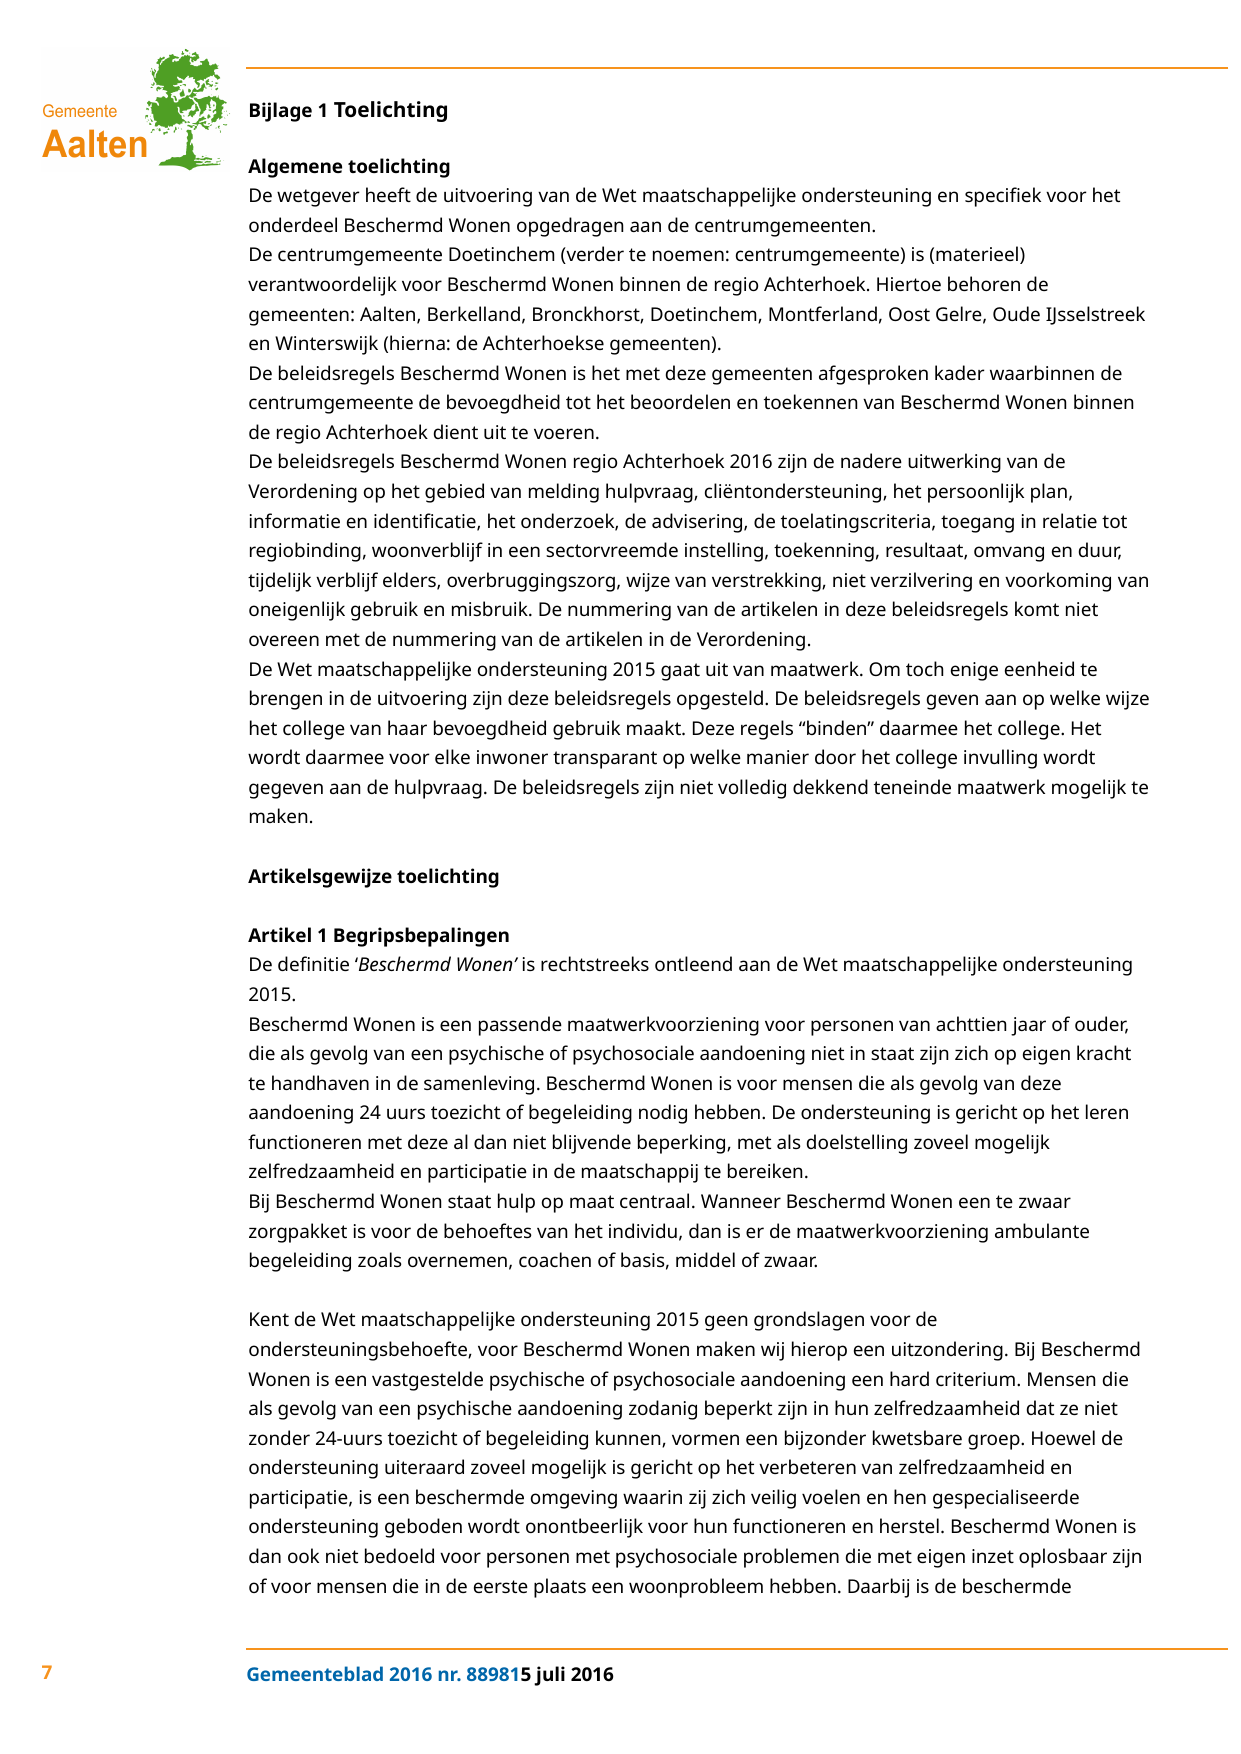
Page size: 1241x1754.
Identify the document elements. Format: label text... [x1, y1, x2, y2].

text De beleidsregels Beschermd Wonen is het met deze gemeenten afgesproken kader waarbinnen de centrumgemeente de bevoegdheid tot het beoordelen en toekennen van Beschermd Wonen binnen de regio Achterhoek dient uit te voeren. [248, 360, 1152, 445]
text Algemene toelichting [248, 153, 1152, 179]
text Beschermd Wonen is een passende maatwerkvoorziening voor personen van achttien jaar of ouder, die als gevolg van een psychische of psychosociale aandoening niet in staat zijn zich op eigen kracht te handhaven in de samenleving. Beschermd Wonen is voor mensen die als gevolg van deze aandoening 24 uurs toezicht of begeleiding nodig hebben. De ondersteuning is gericht op het leren functioneren met deze al dan niet blijvende beperking, met als doelstelling zoveel mogelijk zelfredzaamheid en participatie in de maatschappij te bereiken. [248, 1011, 1152, 1184]
text De wetgever heeft de uitvoering van de Wet maatschappelijke ondersteuning en specifiek voor het onderdeel Beschermd Wonen opgedragen aan de centrumgemeenten. [248, 182, 1152, 238]
text De definitie ‘Beschermd Wonen’ is rechtstreeks ontleend aan de Wet maatschappelijke ondersteuning 2015. [248, 952, 1152, 1007]
text De Wet maatschappelijke ondersteuning 2015 gaat uit van maatwerk. Om toch enige eenheid te brengen in de uitvoering zijn deze beleidsregels opgesteld. De beleidsregels geven aan op welke wijze het college van haar bevoegdheid gebruik maakt. Deze regels “binden” daarmee het college. Het wordt daarmee voor elke inwoner transparant op welke manier door het college invulling wordt gegeven aan de hulpvraag. De beleidsregels zijn niet volledig dekkend teneinde maatwerk mogelijk te maken. [248, 656, 1152, 829]
text De beleidsregels Beschermd Wonen regio Achterhoek 2016 zijn de nadere uitwerking van de Verordening op het gebied van melding hulpvraag, cliëntondersteuning, het persoonlijk plan, informatie en identificatie, het onderzoek, de advisering, de toelatingscriteria, toegang in relatie tot regiobinding, woonverblijf in een sectorvreemde instelling, toekenning, resultaat, omvang en duur, tijdelijk verblijf elders, overbruggingszorg, wijze van verstrekking, niet verzilvering en voorkoming van oneigenlijk gebruik en misbruik. De nummering van de artikelen in deze beleidsregels komt niet overeen met de nummering van de artikelen in de Verordening. [248, 449, 1152, 652]
picture [41, 47, 231, 172]
text Kent de Wet maatschappelijke ondersteuning 2015 geen grondslagen voor de ondersteuningsbehoefte, voor Beschermd Wonen maken wij hierop een uitzondering. Bij Beschermd Wonen is een vastgestelde psychische of psychosociale aandoening een hard criterium. Mensen die als gevolg van een psychische aandoening zodanig beperkt zijn in hun zelfredzaamheid dat ze niet zonder 24-uurs toezicht of begeleiding kunnen, vormen een bijzonder kwetsbare groep. Hoewel de ondersteuning uiteraard zoveel mogelijk is gericht op het verbeteren van zelfredzaamheid en participatie, is een beschermde omgeving waarin zij zich veilig voelen en hen gespecialiseerde ondersteuning geboden wordt onontbeerlijk voor hun functioneren en herstel. Beschermd Wonen is dan ook niet bedoeld voor personen met psychosociale problemen die met eigen inzet oplosbaar zijn of voor mensen die in de eerste plaats een woonprobleem hebben. Daarbij is de beschermde [248, 1307, 1152, 1599]
text De centrumgemeente Doetinchem (verder te noemen: centrumgemeente) is (materieel) verantwoordelijk voor Beschermd Wonen binnen de regio Achterhoek. Hiertoe behoren de gemeenten: Aalten, Berkelland, Bronckhorst, Doetinchem, Montferland, Oost Gelre, Oude IJsselstreek en Winterswijk (hierna: de Achterhoekse gemeenten). [248, 242, 1152, 356]
text Bijlage 1 Toelichting [248, 95, 1152, 123]
text Artikel 1 Begripsbepalingen [248, 922, 1152, 948]
text Bij Beschermd Wonen staat hulp op maat centraal. Wanneer Beschermd Wonen een te zwaar zorgpakket is voor de behoeftes van het individu, dan is er de maatwerkvoorziening ambulante begeleiding zoals overnemen, coachen of basis, middel of zwaar. [248, 1188, 1152, 1273]
text Artikelsgewijze toelichting [248, 863, 1152, 889]
